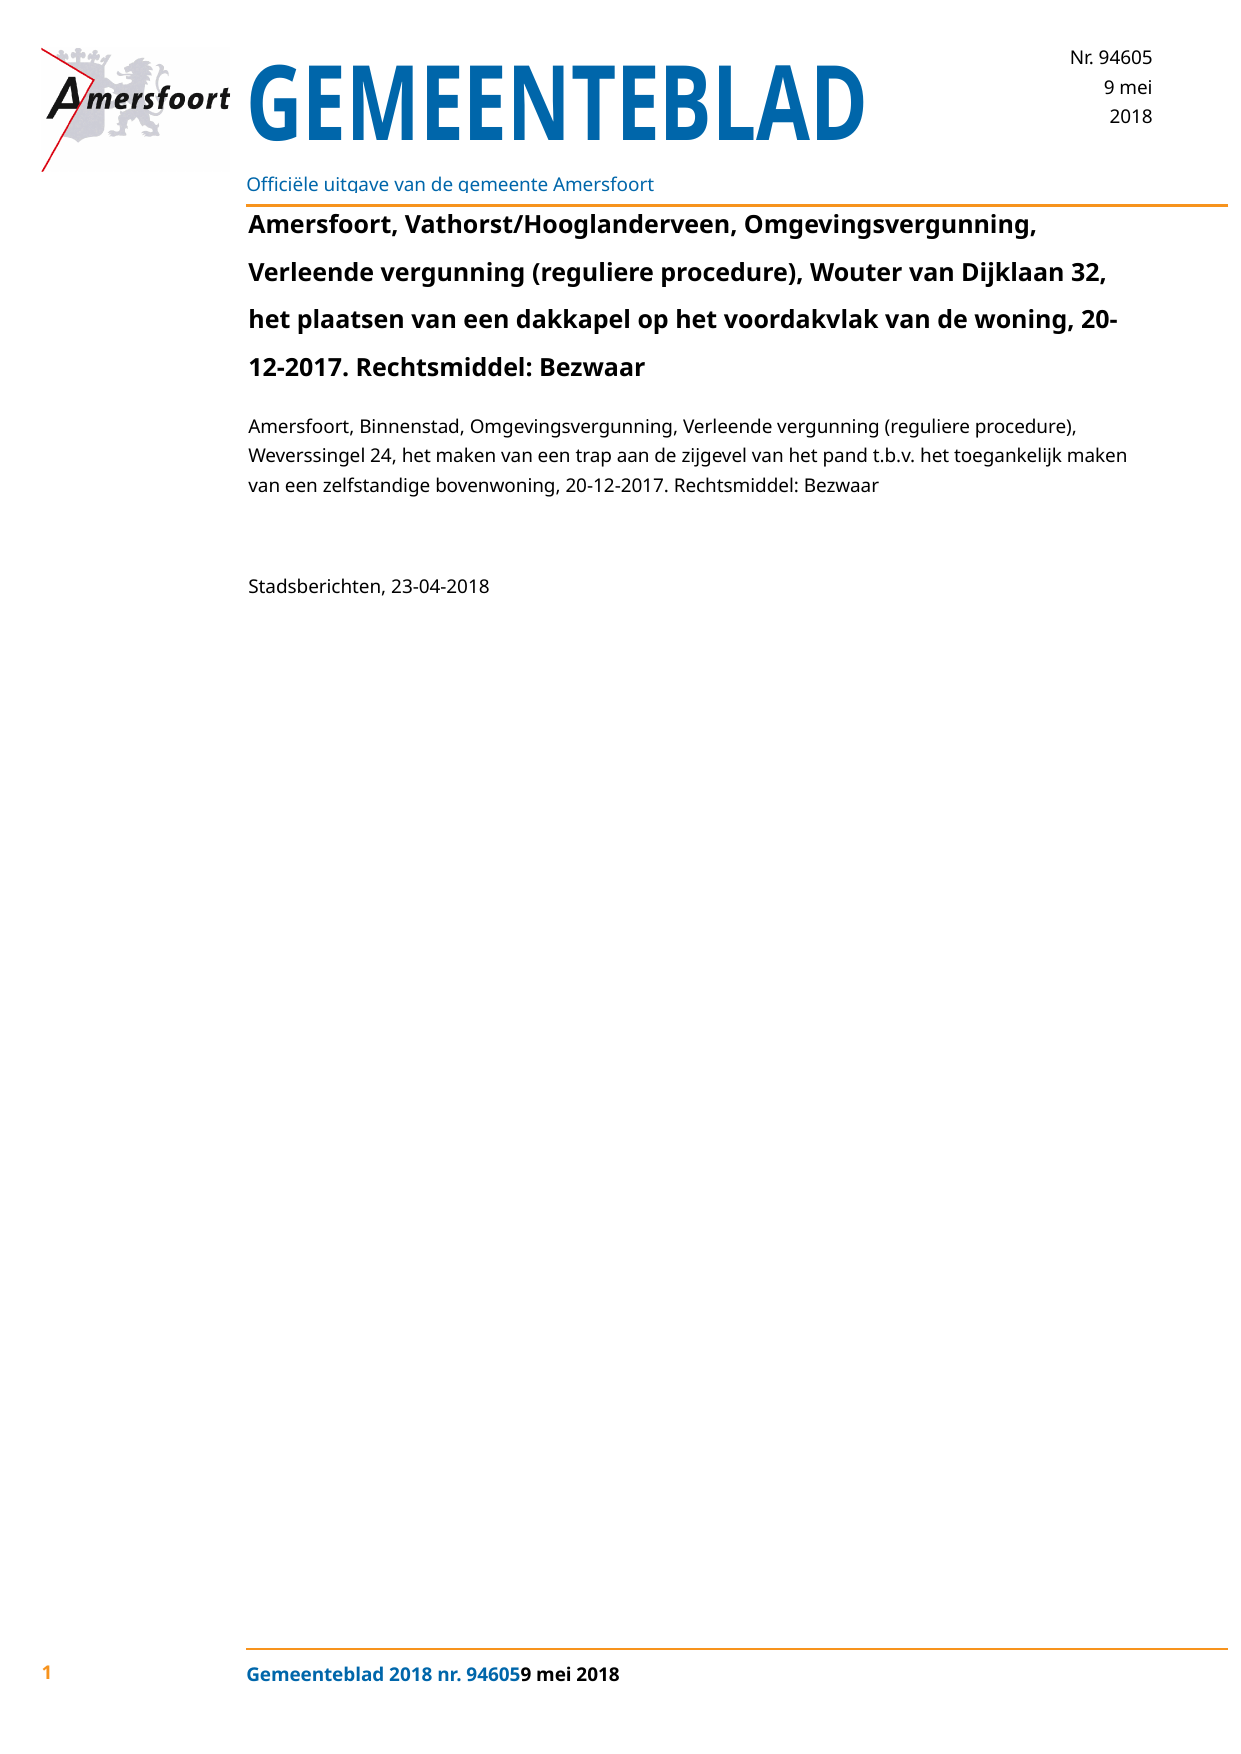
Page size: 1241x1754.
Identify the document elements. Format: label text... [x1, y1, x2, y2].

picture [41, 47, 231, 172]
text Amersfoort, Binnenstad, Omgevingsvergunning, Verleende vergunning (reguliere procedure), Weverssingel 24, het maken van een trap aan de zijgevel van het pand t.b.v. het toegankelijk maken van een zelfstandige bovenwoning, 20-12-2017. Rechtsmiddel: Bezwaar [248, 413, 1152, 498]
text Stadsberichten, 23-04-2018 [248, 573, 1152, 599]
text Amersfoort, Vathorst/Hooglanderveen, Omgevingsvergunning, Verleende vergunning (reguliere procedure), Wouter van Dijklaan 32, het plaatsen van een dakkapel op het voordakvlak van de woning, 20-12-2017. Rechtsmiddel: Bezwaar [248, 207, 1152, 384]
